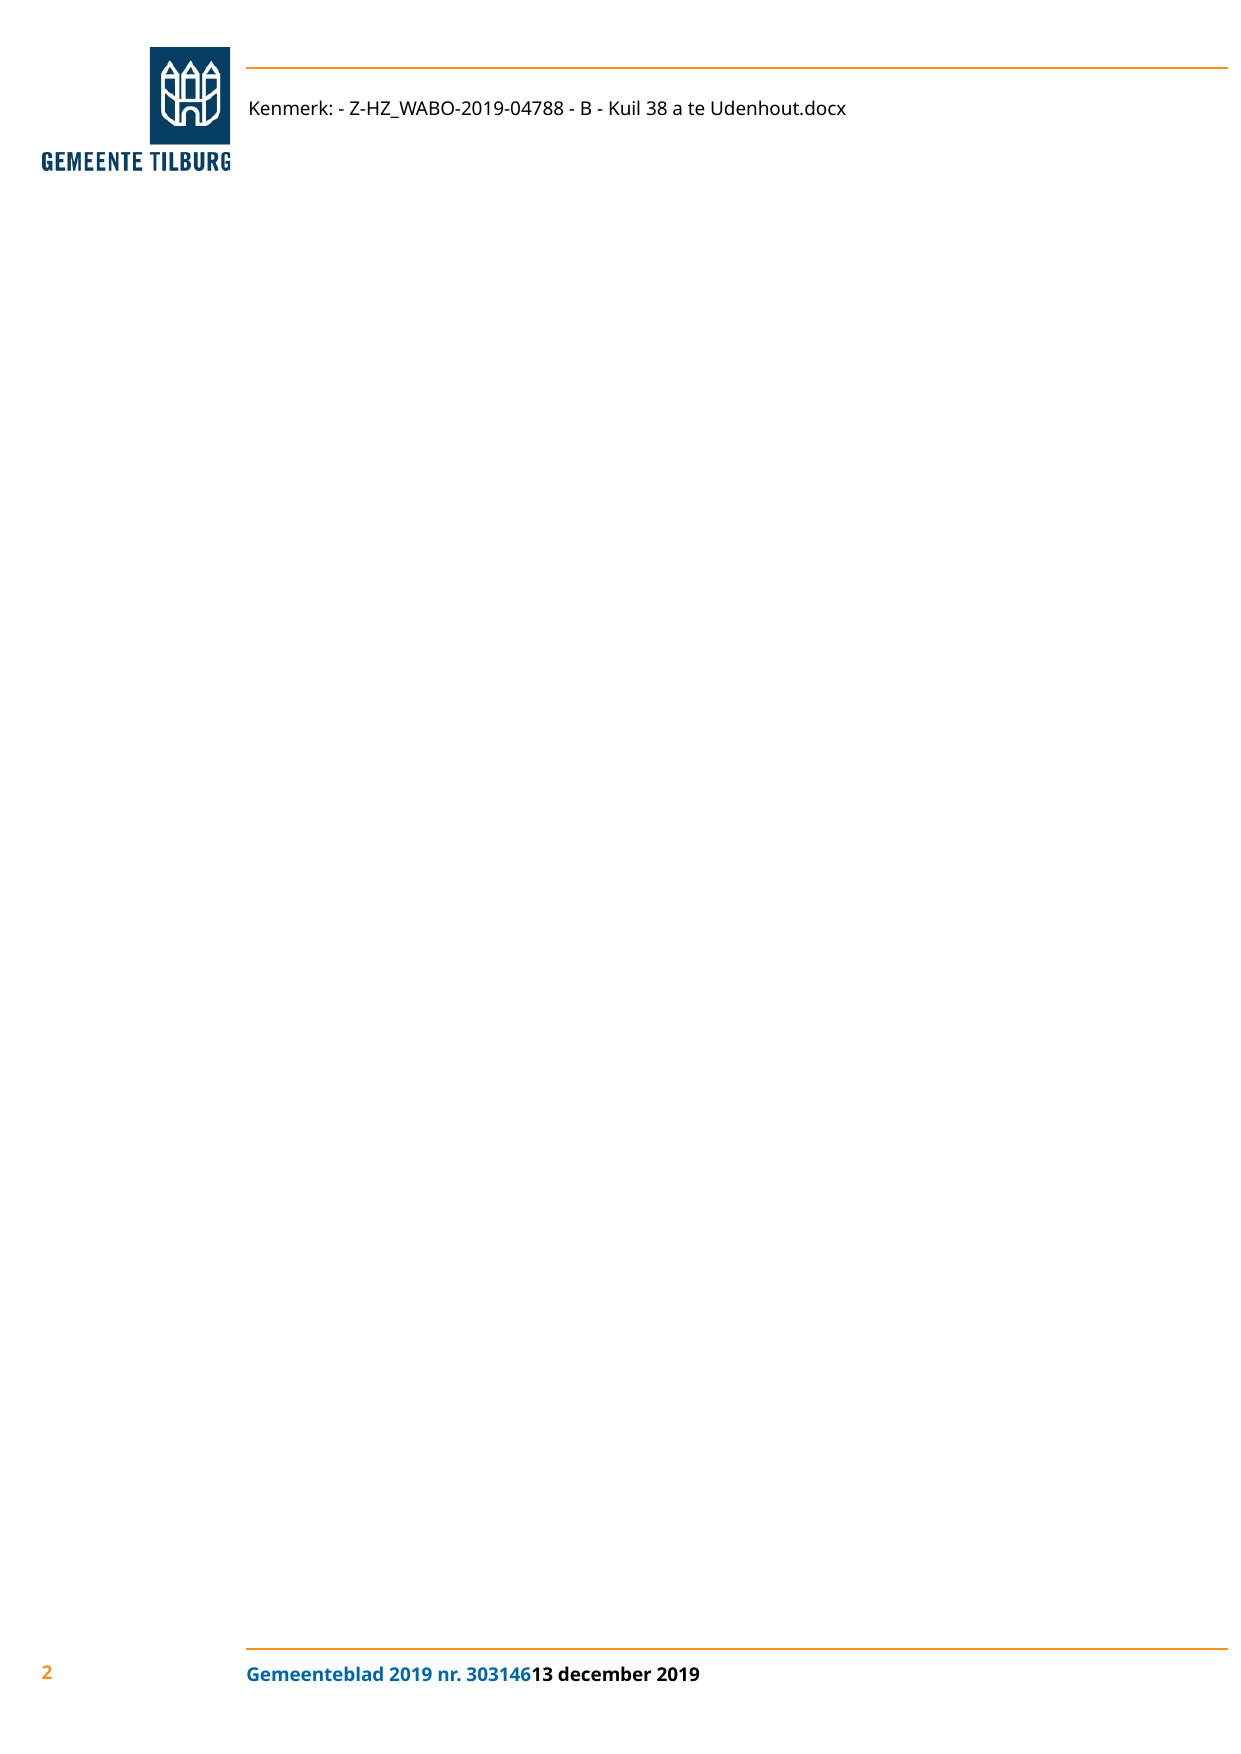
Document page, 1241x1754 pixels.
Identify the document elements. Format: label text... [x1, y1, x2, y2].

text Kenmerk: - Z-HZ_WABO-2019-04788 - B - Kuil 38 a te Udenhout.docx [248, 95, 1152, 121]
picture [41, 47, 231, 172]
